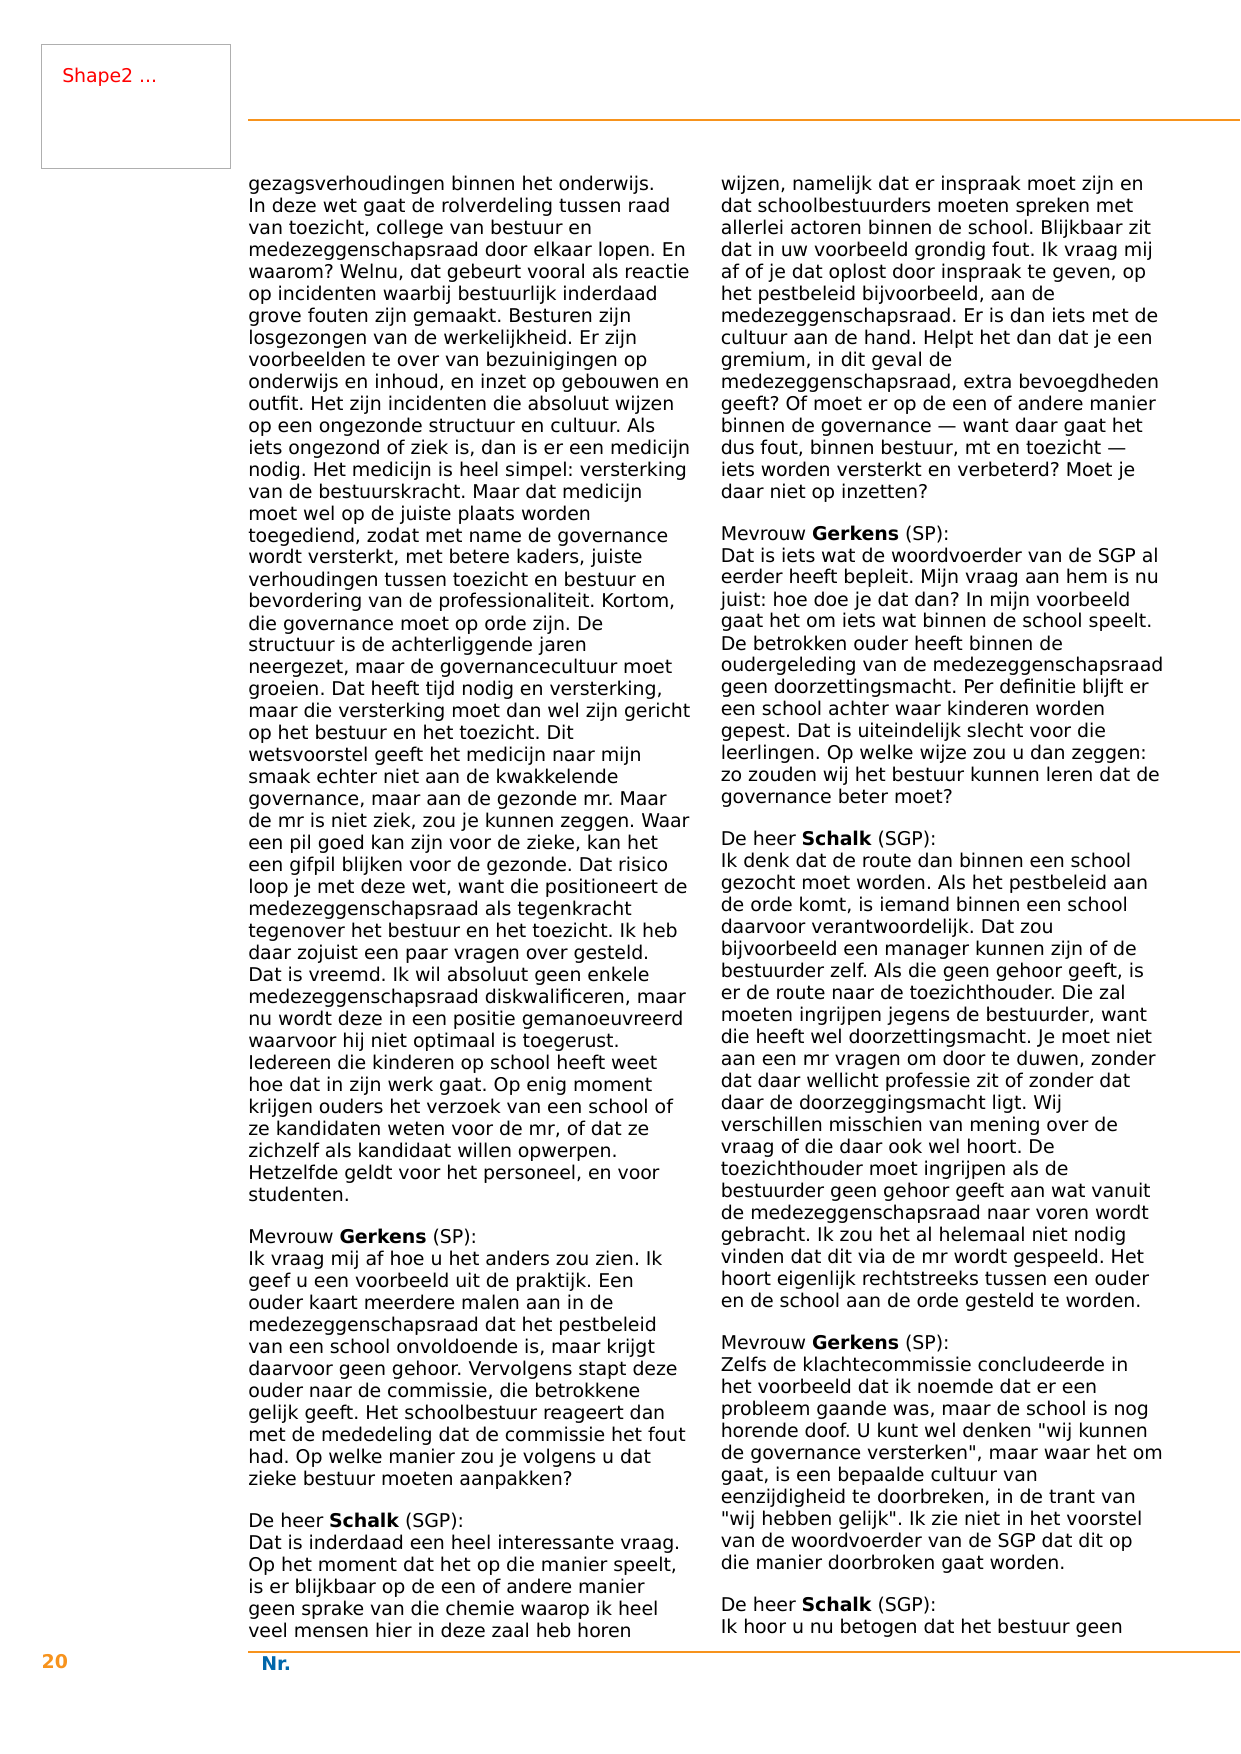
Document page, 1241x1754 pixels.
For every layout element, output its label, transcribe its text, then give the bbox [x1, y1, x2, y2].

text Mevrouw Gerkens (SP): [248, 1226, 691, 1248]
text Dat is vreemd. Ik wil absoluut geen enkele medezeggenschapsraad diskwalificeren, maar nu wordt deze in een positie gemanoeuvreerd waarvoor hij niet optimaal is toegerust. Iedereen die kinderen op school heeft weet hoe dat in zijn werk gaat. Op enig moment krijgen ouders het verzoek van een school of ze kandidaten weten voor de mr, of dat ze zichzelf als kandidaat willen opwerpen. Hetzelfde geldt voor het personeel, en voor studenten. [248, 964, 691, 1206]
text Dat is inderdaad een heel interessante vraag. Op het moment dat het op die manier speelt, is er blijkbaar op de een of andere manier geen sprake van die chemie waarop ik heel veel mensen hier in deze zaal heb horen [248, 1532, 691, 1641]
text gezagsverhoudingen binnen het onderwijs. [248, 173, 691, 195]
text Dat is iets wat de woordvoerder van de SGP al eerder heeft bepleit. Mijn vraag aan hem is nu juist: hoe doe je dat dan? In mijn voorbeeld gaat het om iets wat binnen de school speelt. De betrokken ouder heeft binnen de oudergeleding van de medezeggenschapsraad geen doorzettingsmacht. Per definitie blijft er een school achter waar kinderen worden gepest. Dat is uiteindelijk slecht voor die leerlingen. Op welke wijze zou u dan zeggen: zo zouden wij het bestuur kunnen leren dat de governance beter moet? [721, 544, 1163, 808]
text In deze wet gaat de rolverdeling tussen raad van toezicht, college van bestuur en medezeggenschapsraad door elkaar lopen. En waarom? Welnu, dat gebeurt vooral als reactie op incidenten waarbij bestuurlijk inderdaad grove fouten zijn gemaakt. Besturen zijn losgezongen van de werkelijkheid. Er zijn voorbeelden te over van bezuinigingen op onderwijs en inhoud, en inzet op gebouwen en outfit. Het zijn incidenten die absoluut wijzen op een ongezonde structuur en cultuur. Als iets ongezond of ziek is, dan is er een medicijn nodig. Het medicijn is heel simpel: versterking van de bestuurskracht. Maar dat medicijn moet wel op de juiste plaats worden toegediend, zodat met name de governance wordt versterkt, met betere kaders, juiste verhoudingen tussen toezicht en bestuur en bevordering van de professionaliteit. Kortom, die governance moet op orde zijn. De structuur is de achterliggende jaren neergezet, maar de governancecultuur moet groeien. Dat heeft tijd nodig en versterking, maar die versterking moet dan wel zijn gericht op het bestuur en het toezicht. Dit wetsvoorstel geeft het medicijn naar mijn smaak echter niet aan de kwakkelende governance, maar aan de gezonde mr. Maar de mr is niet ziek, zou je kunnen zeggen. Waar een pil goed kan zijn voor de zieke, kan het een gifpil blijken voor de gezonde. Dat risico loop je met deze wet, want die positioneert de medezeggenschapsraad als tegenkracht tegenover het bestuur en het toezicht. Ik heb daar zojuist een paar vragen over gesteld. [248, 195, 691, 964]
text De heer Schalk (SGP): [248, 1509, 691, 1532]
text De heer Schalk (SGP): [721, 828, 1163, 850]
text Mevrouw Gerkens (SP): [721, 522, 1163, 544]
text Ik denk dat de route dan binnen een school gezocht moet worden. Als het pestbeleid aan de orde komt, is iemand binnen een school daarvoor verantwoordelijk. Dat zou bijvoorbeeld een manager kunnen zijn of de bestuurder zelf. Als die geen gehoor geeft, is er de route naar de toezichthouder. Die zal moeten ingrijpen jegens de bestuurder, want die heeft wel doorzettingsmacht. Je moet niet aan een mr vragen om door te duwen, zonder dat daar wellicht professie zit of zonder dat daar de doorzeggingsmacht ligt. Wij verschillen misschien van mening over de vraag of die daar ook wel hoort. De toezichthouder moet ingrijpen als de bestuurder geen gehoor geeft aan wat vanuit de medezeggenschapsraad naar voren wordt gebracht. Ik zou het al helemaal niet nodig vinden dat dit via de mr wordt gespeeld. Het hoort eigenlijk rechtstreeks tussen een ouder en de school aan de orde gesteld te worden. [721, 850, 1163, 1312]
text Zelfs de klachtecommissie concludeerde in het voorbeeld dat ik noemde dat er een probleem gaande was, maar de school is nog horende doof. U kunt wel denken "wij kunnen de governance versterken", maar waar het om gaat, is een bepaalde cultuur van eenzijdigheid te doorbreken, in de trant van "wij hebben gelijk". Ik zie niet in het voorstel van de woordvoerder van de SGP dat dit op die manier doorbroken gaat worden. [721, 1354, 1163, 1573]
text De heer Schalk (SGP): [721, 1593, 1163, 1616]
text Ik hoor u nu betogen dat het bestuur geen [721, 1616, 1163, 1637]
text Ik vraag mij af hoe u het anders zou zien. Ik geef u een voorbeeld uit de praktijk. Een ouder kaart meerdere malen aan in de medezeggenschapsraad dat het pestbeleid van een school onvoldoende is, maar krijgt daarvoor geen gehoor. Vervolgens stapt deze ouder naar de commissie, die betrokkene gelijk geeft. Het schoolbestuur reageert dan met de mededeling dat de commissie het fout had. Op welke manier zou je volgens u dat zieke bestuur moeten aanpakken? [248, 1248, 691, 1489]
text wijzen, namelijk dat er inspraak moet zijn en dat schoolbestuurders moeten spreken met allerlei actoren binnen de school. Blijkbaar zit dat in uw voorbeeld grondig fout. Ik vraag mij af of je dat oplost door inspraak te geven, op het pestbeleid bijvoorbeeld, aan de medezeggenschapsraad. Er is dan iets met de cultuur aan de hand. Helpt het dan dat je een gremium, in dit geval de medezeggenschapsraad, extra bevoegdheden geeft? Of moet er op de een of andere manier binnen de governance — want daar gaat het dus fout, binnen bestuur, mt en toezicht — iets worden versterkt en verbeterd? Moet je daar niet op inzetten? [721, 173, 1163, 502]
text Mevrouw Gerkens (SP): [721, 1332, 1163, 1354]
